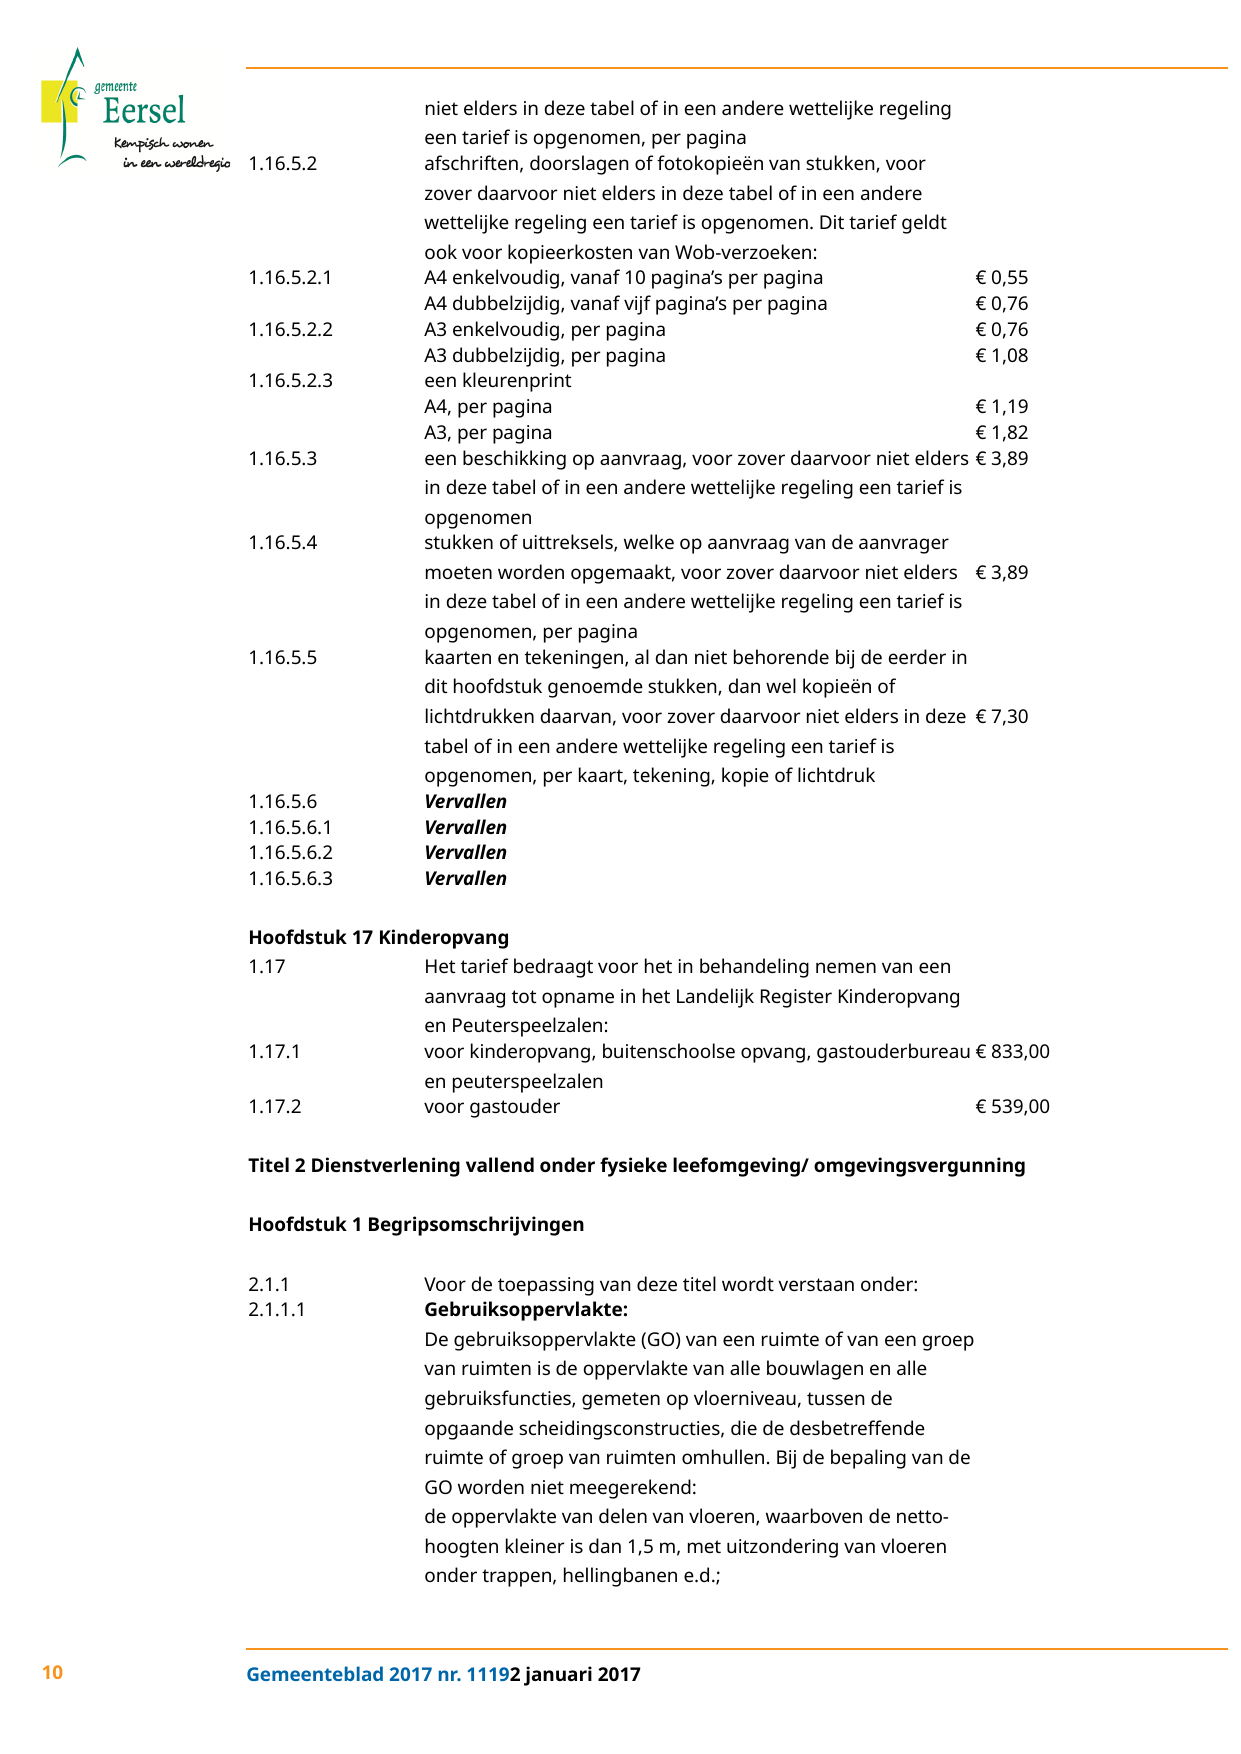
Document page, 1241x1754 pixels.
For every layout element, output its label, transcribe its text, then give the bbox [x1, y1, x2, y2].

table_cell niet elders in deze tabel of in een andere wettelijke regeling een tarief is opgenomen, per pagina [424, 95, 975, 150]
table_header Het tarief bedraagt voor het in behandeling nemen van een aanvraag tot opname in het Landelijk Register Kinderopvang en Peuterspeelzalen: [424, 954, 975, 1038]
text Hoofdstuk 17 Kinderopvang [248, 924, 1152, 949]
table_cell [975, 865, 1152, 891]
table_header [975, 1271, 1152, 1296]
picture [41, 47, 231, 172]
table_cell 1.16.5.2 [248, 150, 424, 264]
table_cell voor gastouder [424, 1094, 975, 1119]
table_cell [248, 419, 424, 445]
table_cell 1.17.2 [248, 1094, 424, 1119]
table_cell A3 dubbelzijdig, per pagina [424, 342, 975, 367]
table_cell 1.16.5.6.3 [248, 865, 424, 891]
table_cell € 0,76 [975, 290, 1152, 316]
table_cell [975, 814, 1152, 839]
table_cell 1.16.5.2.2 [248, 316, 424, 342]
table_cell € 3,89 [975, 530, 1152, 644]
table_cell € 1,19 [975, 393, 1152, 419]
table_cell 2.1.1.1 [248, 1296, 424, 1588]
table_cell [975, 368, 1152, 393]
table_cell € 539,00 [975, 1094, 1152, 1119]
table_cell [975, 95, 1152, 150]
table_cell Vervallen [424, 865, 975, 891]
table_cell A4 enkelvoudig, vanaf 10 pagina’s per pagina [424, 265, 975, 290]
table_cell voor kinderopvang, buitenschoolse opvang, gastouderbureau en peuterspeelzalen [424, 1039, 975, 1094]
table_cell 1.16.5.4 [248, 530, 424, 644]
table_cell afschriften, doorslagen of fotokopieën van stukken, voor zover daarvoor niet elders in deze tabel of in een andere wettelijke regeling een tarief is opgenomen. Dit tarief geldt ook voor kopieerkosten van Wob-verzoeken: [424, 150, 975, 264]
table_cell Vervallen [424, 814, 975, 839]
table_cell 1.17.1 [248, 1039, 424, 1094]
table_cell [248, 342, 424, 367]
table_cell 1.16.5.6 [248, 788, 424, 814]
text Titel 2 Dienstverlening vallend onder fysieke leefomgeving/ omgevingsvergunning [248, 1152, 1152, 1178]
table_cell [975, 150, 1152, 264]
table_header [975, 954, 1152, 1038]
table_cell een kleurenprint [424, 368, 975, 393]
table_cell Vervallen [424, 840, 975, 865]
table_header 1.17 [248, 954, 424, 1038]
table_header Voor de toepassing van deze titel wordt verstaan onder: [424, 1271, 975, 1296]
table_cell Vervallen [424, 788, 975, 814]
table_cell € 0,55 [975, 265, 1152, 290]
table_cell € 1,08 [975, 342, 1152, 367]
table_cell [975, 1296, 1152, 1588]
table_cell kaarten en tekeningen, al dan niet behorende bij de eerder in dit hoofdstuk genoemde stukken, dan wel kopieën of lichtdrukken daarvan, voor zover daarvoor niet elders in deze tabel of in een andere wettelijke regeling een tarief is opgenomen, per kaart, tekening, kopie of lichtdruk [424, 644, 975, 788]
table_cell 1.16.5.6.1 [248, 814, 424, 839]
table_cell een beschikking op aanvraag, voor zover daarvoor niet elders in deze tabel of in een andere wettelijke regeling een tarief is opgenomen [424, 445, 975, 529]
table_cell [975, 788, 1152, 814]
table_cell A3 enkelvoudig, per pagina [424, 316, 975, 342]
table_cell A4 dubbelzijdig, vanaf vijf pagina’s per pagina [424, 290, 975, 316]
table_cell Gebruiksoppervlakte: De gebruiksoppervlakte (GO) van een ruimte of van een groep van ruimten is de oppervlakte van alle bouwlagen en alle gebruiksfuncties, gemeten op vloerniveau, tussen de opgaande scheidingsconstructies, die de desbetreffende ruimte of groep van ruimten omhullen. Bij de bepaling van de GO worden niet meegerekend: de oppervlakte van delen van vloeren, waarboven de netto-hoogten kleiner is dan 1,5 m, met uitzondering van vloeren onder trappen, hellingbanen e.d.; [424, 1296, 975, 1588]
table_cell € 0,76 [975, 316, 1152, 342]
table_cell [975, 840, 1152, 865]
table_cell € 3,89 [975, 445, 1152, 529]
table_cell 1.16.5.5 [248, 644, 424, 788]
table_cell 1.16.5.3 [248, 445, 424, 529]
table_cell A3, per pagina [424, 419, 975, 445]
table_cell € 833,00 [975, 1039, 1152, 1094]
table_cell 1.16.5.2.1 [248, 265, 424, 290]
table_cell [248, 393, 424, 419]
table_cell 1.16.5.6.2 [248, 840, 424, 865]
table_cell € 7,30 [975, 644, 1152, 788]
table_cell A4, per pagina [424, 393, 975, 419]
table_cell [248, 95, 424, 150]
table_header 2.1.1 [248, 1271, 424, 1296]
text Hoofdstuk 1 Begripsomschrijvingen [248, 1211, 1152, 1237]
table_cell € 1,82 [975, 419, 1152, 445]
table_cell [248, 290, 424, 316]
table_cell 1.16.5.2.3 [248, 368, 424, 393]
table_cell stukken of uittreksels, welke op aanvraag van de aanvrager moeten worden opgemaakt, voor zover daarvoor niet elders in deze tabel of in een andere wettelijke regeling een tarief is opgenomen, per pagina [424, 530, 975, 644]
